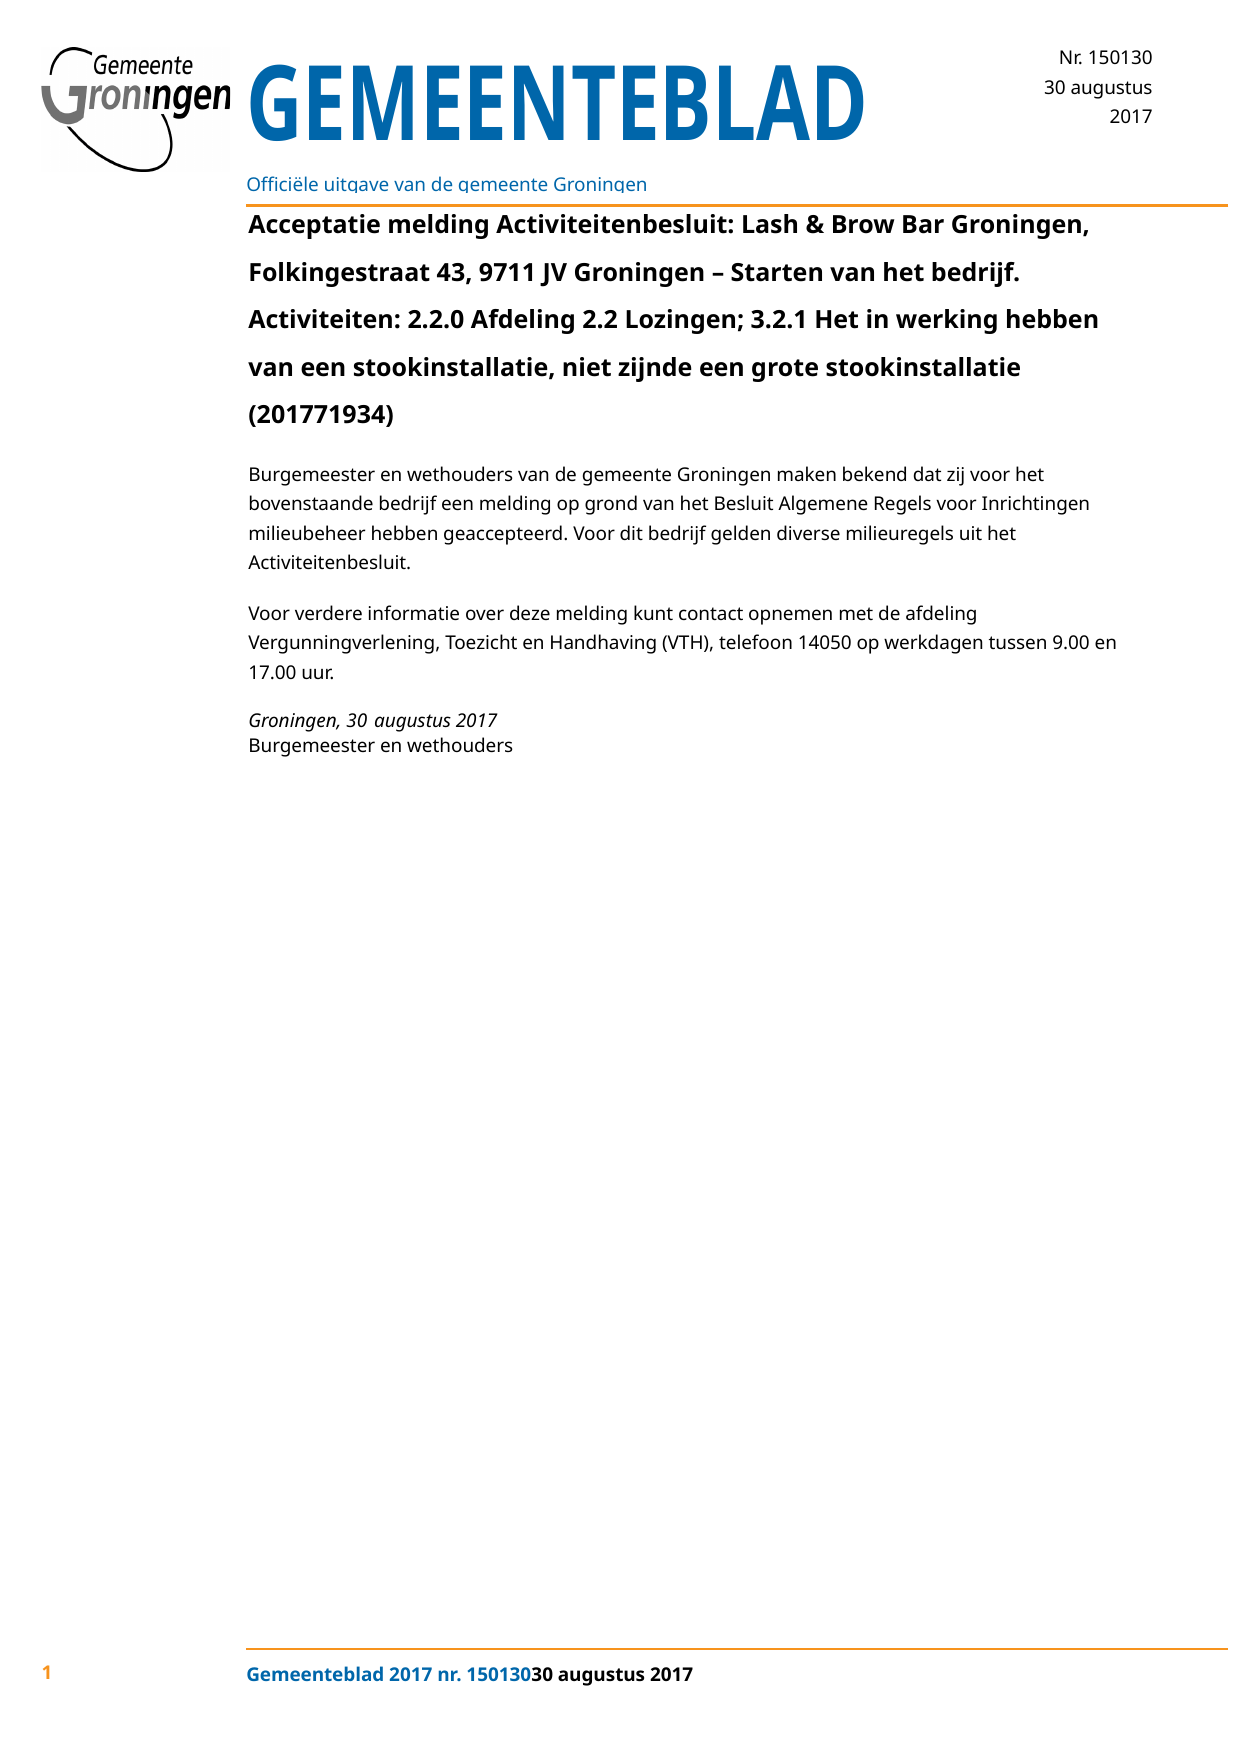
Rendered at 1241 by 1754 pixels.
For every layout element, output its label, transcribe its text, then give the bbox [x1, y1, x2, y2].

text Groningen, 30 augustus 2017 [248, 707, 1152, 733]
picture [41, 47, 231, 172]
text Acceptatie melding Activiteitenbesluit: Lash & Brow Bar Groningen, Folkingestraat 43, 9711 JV Groningen – Starten van het bedrijf. Activiteiten: 2.2.0 Afdeling 2.2 Lozingen; 3.2.1 Het in werking hebben van een stookinstallatie, niet zijnde een grote stookinstallatie (201771934) [248, 207, 1152, 431]
text Voor verdere informatie over deze melding kunt contact opnemen met de afdeling Vergunningverlening, Toezicht en Handhaving (VTH), telefoon 14050 op werkdagen tussen 9.00 en 17.00 uur. [248, 600, 1152, 685]
text Burgemeester en wethouders [248, 733, 1152, 758]
text Burgemeester en wethouders van de gemeente Groningen maken bekend dat zij voor het bovenstaande bedrijf een melding op grond van het Besluit Algemene Regels voor Inrichtingen milieubeheer hebben geaccepteerd. Voor dit bedrijf gelden diverse milieuregels uit het Activiteitenbesluit. [248, 461, 1152, 575]
